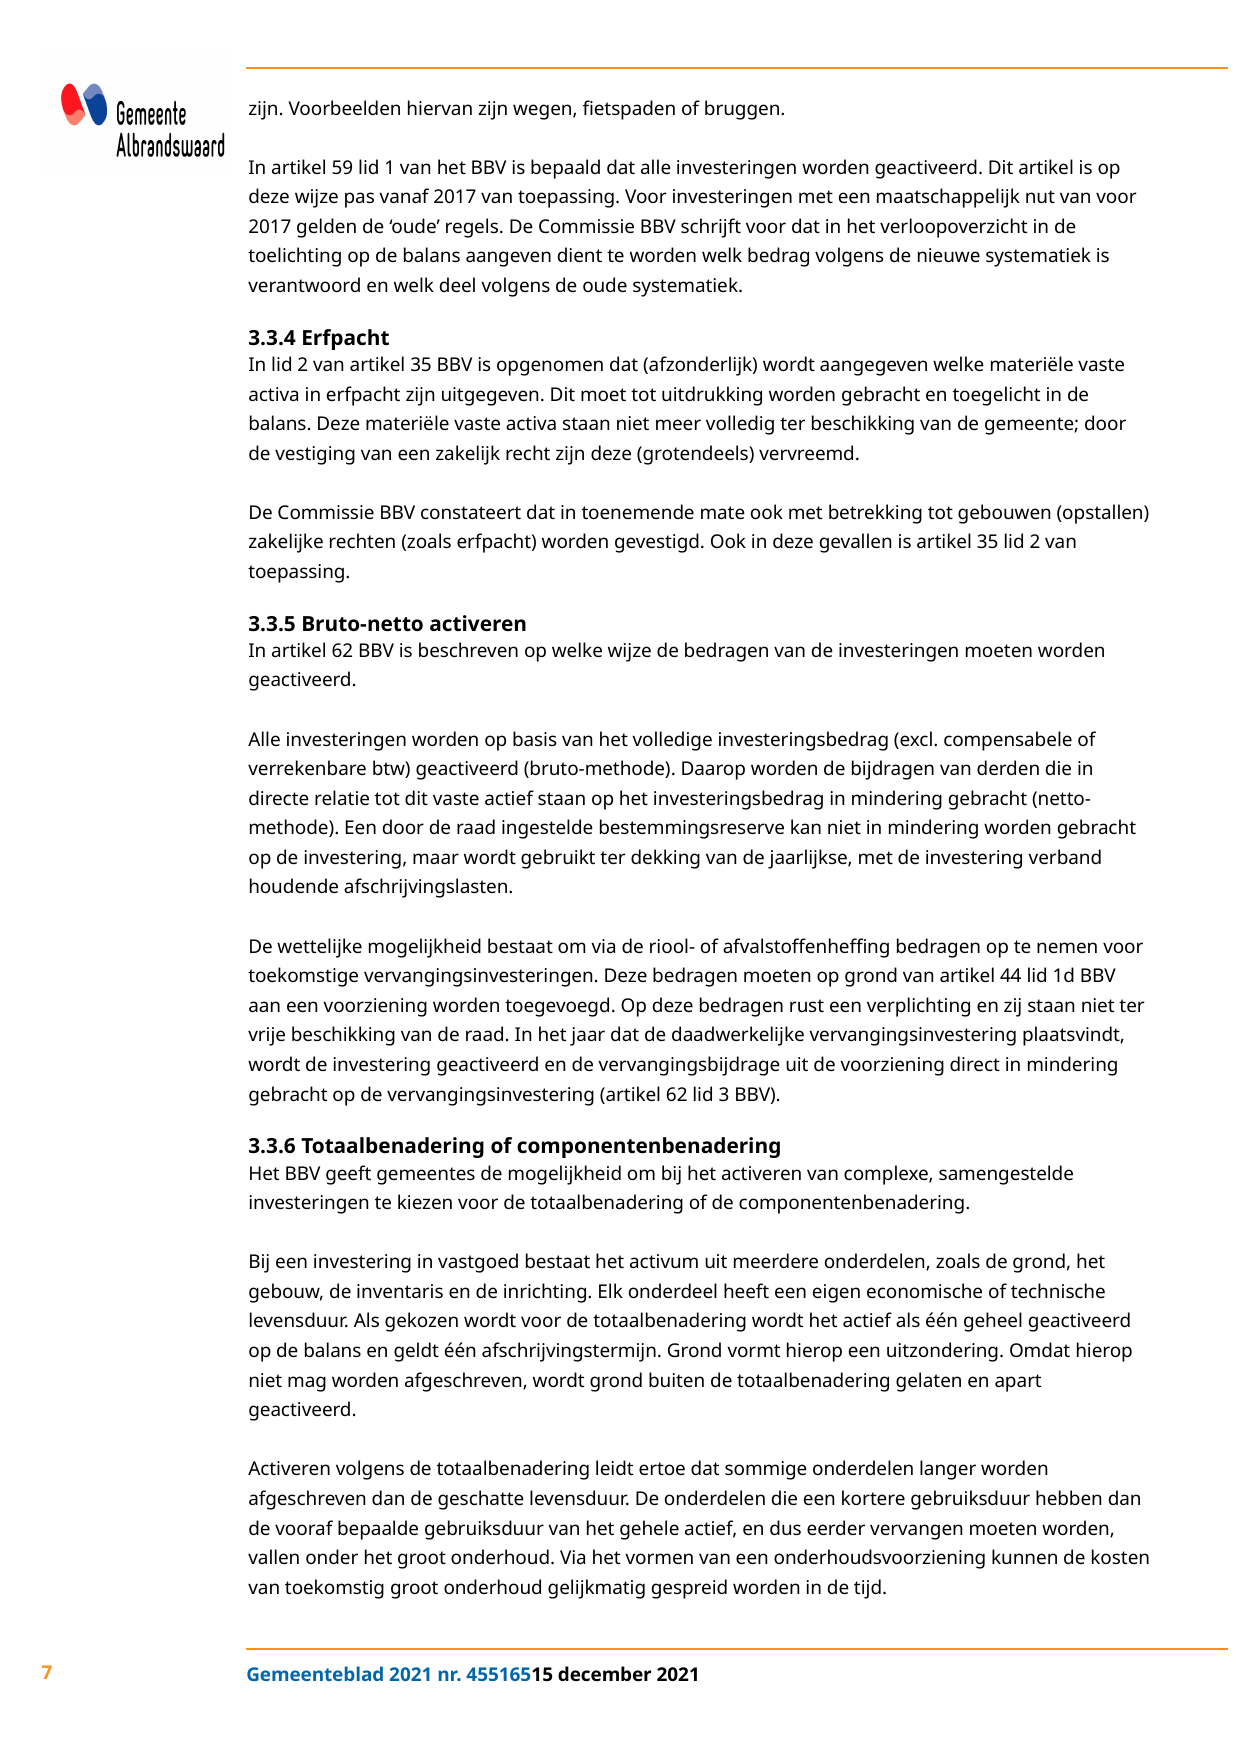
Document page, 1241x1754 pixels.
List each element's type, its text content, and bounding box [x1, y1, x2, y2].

text Activeren volgens de totaalbenadering leidt ertoe dat sommige onderdelen langer worden afgeschreven dan de geschatte levensduur. De onderdelen die een kortere gebruiksduur hebben dan de vooraf bepaalde gebruiksduur van het gehele actief, en dus eerder vervangen moeten worden, vallen onder het groot onderhoud. Via het vormen van een onderhoudsvoorziening kunnen de kosten van toekomstig groot onderhoud gelijkmatig gespreid worden in de tijd. [248, 1456, 1152, 1599]
text Alle investeringen worden op basis van het volledige investeringsbedrag (excl. compensabele of verrekenbare btw) geactiveerd (bruto-methode). Daarop worden de bijdragen van derden die in directe relatie tot dit vaste actief staan op het investeringsbedrag in mindering gebracht (netto-methode). Een door de raad ingestelde bestemmingsreserve kan niet in mindering worden gebracht op de investering, maar wordt gebruikt ter dekking van de jaarlijkse, met de investering verband houdende afschrijvingslasten. [248, 726, 1152, 899]
picture [41, 47, 231, 172]
text Bij een investering in vastgoed bestaat het activum uit meerdere onderdelen, zoals de grond, het gebouw, de inventaris en de inrichting. Elk onderdeel heeft een eigen economische of technische levensduur. Als gekozen wordt voor de totaalbenadering wordt het actief als één geheel geactiveerd op de balans en geldt één afschrijvingstermijn. Grond vormt hierop een uitzondering. Omdat hierop niet mag worden afgeschreven, wordt grond buiten de totaalbenadering gelaten en apart geactiveerd. [248, 1248, 1152, 1422]
text 3.3.4 Erfpacht [248, 323, 1152, 351]
text Het BBV geeft gemeentes de mogelijkheid om bij het activeren van complexe, samengestelde investeringen te kiezen voor de totaalbenadering of de componentenbenadering. [248, 1160, 1152, 1215]
text In artikel 59 lid 1 van het BBV is bepaald dat alle investeringen worden geactiveerd. Dit artikel is op deze wijze pas vanaf 2017 van toepassing. Voor investeringen met een maatschappelijk nut van voor 2017 gelden de ‘oude’ regels. De Commissie BBV schrijft voor dat in het verloopoverzicht in de toelichting op de balans aangeven dient te worden welk bedrag volgens de nieuwe systematiek is verantwoord en welk deel volgens de oude systematiek. [248, 154, 1152, 298]
text 3.3.5 Bruto-netto activeren [248, 609, 1152, 637]
text In lid 2 van artikel 35 BBV is opgenomen dat (afzonderlijk) wordt aangegeven welke materiële vaste activa in erfpacht zijn uitgegeven. Dit moet tot uitdrukking worden gebracht en toegelicht in de balans. Deze materiële vaste activa staan niet meer volledig ter beschikking van de gemeente; door de vestiging van een zakelijk recht zijn deze (grotendeels) vervreemd. [248, 351, 1152, 466]
text De Commissie BBV constateert dat in toenemende mate ook met betrekking tot gebouwen (opstallen) zakelijke rechten (zoals erfpacht) worden gevestigd. Ook in deze gevallen is artikel 35 lid 2 van toepassing. [248, 499, 1152, 584]
text zijn. Voorbeelden hiervan zijn wegen, fietspaden of bruggen. [248, 95, 1152, 121]
text De wettelijke mogelijkheid bestaat om via de riool- of afvalstoffenheffing bedragen op te nemen voor toekomstige vervangingsinvesteringen. Deze bedragen moeten op grond van artikel 44 lid 1d BBV aan een voorziening worden toegevoegd. Op deze bedragen rust een verplichting en zij staan niet ter vrije beschikking van de raad. In het jaar dat de daadwerkelijke vervangingsinvestering plaatsvindt, wordt de investering geactiveerd en de vervangingsbijdrage uit de voorziening direct in mindering gebracht op de vervangingsinvestering (artikel 62 lid 3 BBV). [248, 933, 1152, 1107]
text In artikel 62 BBV is beschreven op welke wijze de bedragen van de investeringen moeten worden geactiveerd. [248, 637, 1152, 692]
text 3.3.6 Totaalbenadering of componentenbenadering [248, 1131, 1152, 1160]
